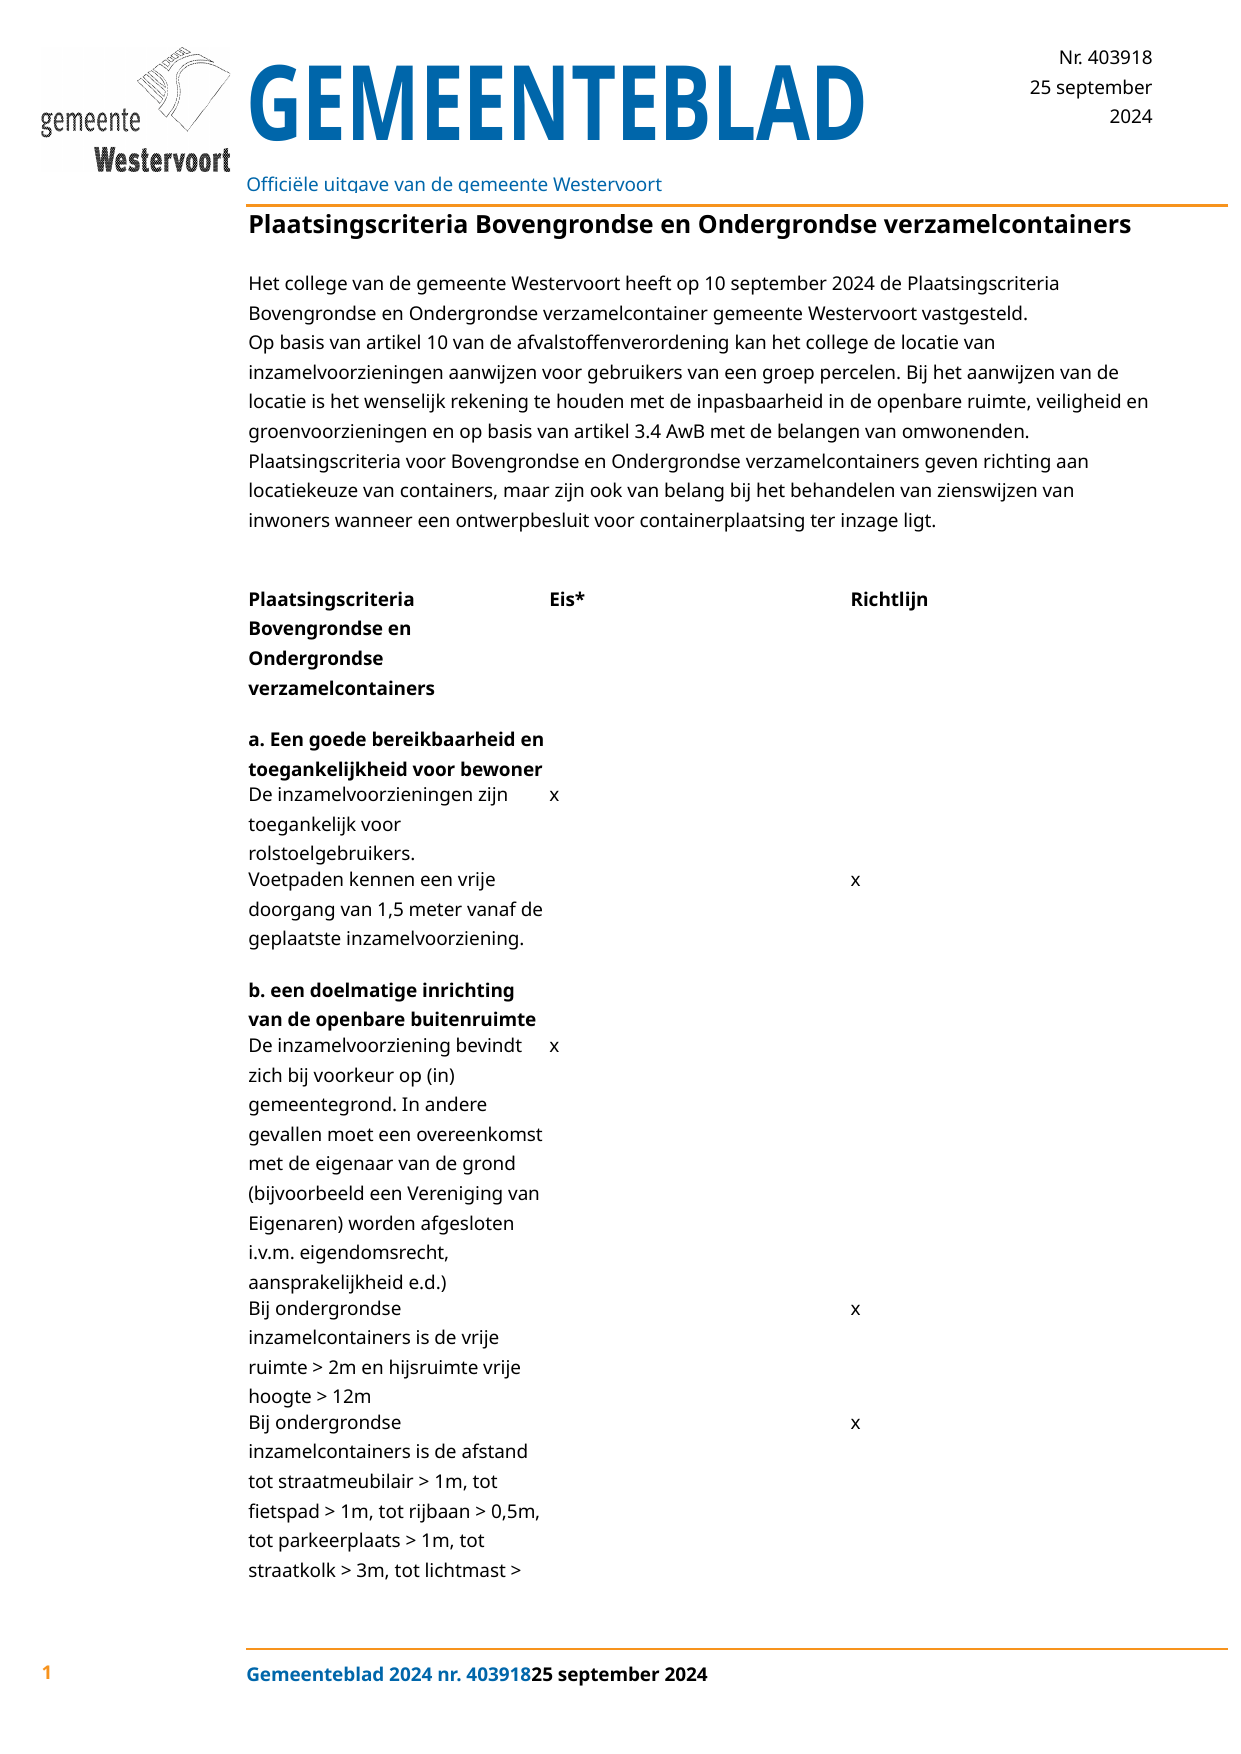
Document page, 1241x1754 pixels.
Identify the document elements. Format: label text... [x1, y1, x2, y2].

table_cell [549, 977, 850, 1032]
table_cell [850, 1032, 1152, 1295]
table_cell [248, 700, 549, 726]
table_cell [549, 1409, 850, 1583]
table_cell x [850, 1295, 1152, 1409]
table_cell [248, 951, 549, 977]
table_cell [549, 726, 850, 781]
table_cell [850, 977, 1152, 1032]
table_cell [850, 781, 1152, 866]
table_cell x [549, 1032, 850, 1295]
table_cell [549, 1295, 850, 1409]
table_cell x [549, 781, 850, 866]
table_cell [850, 951, 1152, 977]
table_header Eis* [549, 586, 850, 700]
table_cell [549, 866, 850, 951]
table_cell x [850, 1409, 1152, 1583]
text Het college van de gemeente Westervoort heeft op 10 september 2024 de Plaatsingscriteria Bovengrondse en Ondergrondse verzamelcontainer gemeente Westervoort vastgesteld. [248, 270, 1152, 326]
table_header Plaatsingscriteria Bovengrondse en Ondergrondse verzamelcontainers [248, 586, 549, 700]
text Plaatsingscriteria Bovengrondse en Ondergrondse verzamelcontainers [248, 207, 1152, 241]
table_cell x [850, 866, 1152, 951]
picture [41, 47, 231, 172]
table_cell a. Een goede bereikbaarheid en toegankelijkheid voor bewoner [248, 726, 549, 781]
table_cell [850, 700, 1152, 726]
text Op basis van artikel 10 van de afvalstoffenverordening kan het college de locatie van inzamelvoorzieningen aanwijzen voor gebruikers van een groep percelen. Bij het aanwijzen van de locatie is het wenselijk rekening te houden met de inpasbaarheid in de openbare ruimte, veiligheid en groenvoorzieningen en op basis van artikel 3.4 AwB met de belangen van omwonenden. Plaatsingscriteria voor Bovengrondse en Ondergrondse verzamelcontainers geven richting aan locatiekeuze van containers, maar zijn ook van belang bij het behandelen van zienswijzen van inwoners wanneer een ontwerpbesluit voor containerplaatsing ter inzage ligt. [248, 329, 1152, 533]
table_cell [549, 700, 850, 726]
table_cell [549, 951, 850, 977]
table_cell De inzamelvoorziening bevindt zich bij voorkeur op (in) gemeentegrond. In andere gevallen moet een overeenkomst met de eigenaar van de grond (bijvoorbeeld een Vereniging van Eigenaren) worden afgesloten i.v.m. eigendomsrecht, aansprakelijkheid e.d.) [248, 1032, 549, 1295]
table_cell Bij ondergrondse inzamelcontainers is de vrije ruimte > 2m en hijsruimte vrije hoogte > 12m [248, 1295, 549, 1409]
table_header Richtlijn [850, 586, 1152, 700]
table_cell Bij ondergrondse inzamelcontainers is de afstand tot straatmeubilair > 1m, tot fietspad > 1m, tot rijbaan > 0,5m, tot parkeerplaats > 1m, tot straatkolk > 3m, tot lichtmast > [248, 1409, 549, 1583]
table_cell b. een doelmatige inrichting van de openbare buitenruimte [248, 977, 549, 1032]
table_cell [850, 726, 1152, 781]
table_cell De inzamelvoorzieningen zijn toegankelijk voor rolstoelgebruikers. [248, 781, 549, 866]
table_cell Voetpaden kennen een vrije doorgang van 1,5 meter vanaf de geplaatste inzamelvoorziening. [248, 866, 549, 951]
